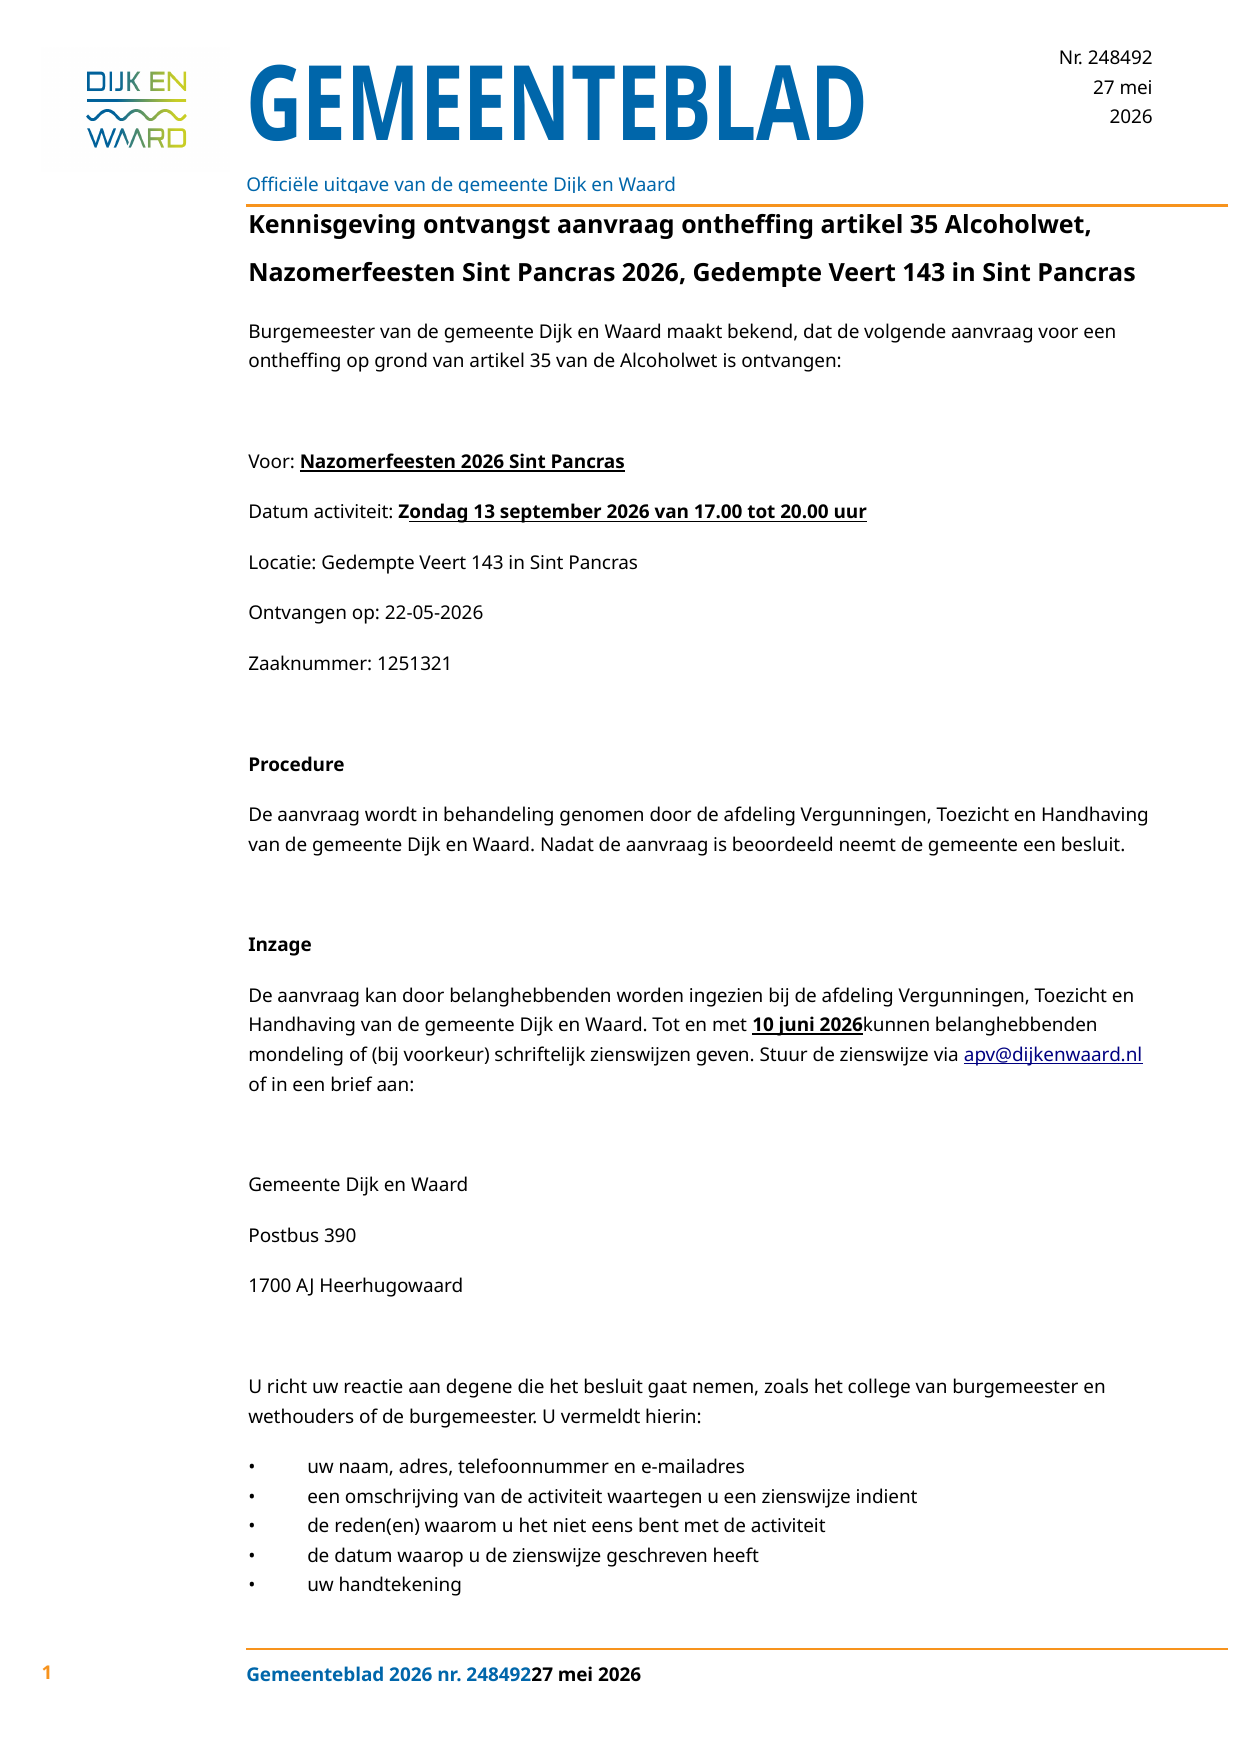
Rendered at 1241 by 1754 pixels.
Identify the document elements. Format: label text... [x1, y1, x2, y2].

text Postbus 390 [248, 1222, 1152, 1248]
text Zaaknummer: 1251321 [248, 650, 1152, 676]
text Ontvangen op: 22-05-2026 [248, 599, 1152, 625]
text 1700 AJ Heerhugowaard [248, 1272, 1152, 1298]
list een omschrijving van de activiteit waartegen u een zienswijze indient [248, 1483, 1152, 1509]
list uw naam, adres, telefoonnummer en e-mailadres [248, 1453, 1152, 1479]
text Locatie: Gedempte Veert 143 in Sint Pancras [248, 549, 1152, 575]
text Gemeente Dijk en Waard [248, 1172, 1152, 1197]
text Procedure [248, 751, 1152, 777]
list uw handtekening [248, 1572, 1152, 1597]
text De aanvraag kan door belanghebbenden worden ingezien bij de afdeling Vergunningen, Toezicht en Handhaving van de gemeente Dijk en Waard. Tot en met 10 juni 2026kunnen belanghebbenden mondeling of (bij voorkeur) schriftelijk zienswijzen geven. Stuur de zienswijze via apv@dijkenwaard.nl of in een brief aan: [248, 982, 1152, 1097]
picture [41, 47, 231, 172]
text Kennisgeving ontvangst aanvraag ontheffing artikel 35 Alcoholwet, Nazomerfeesten Sint Pancras 2026, Gedempte Veert 143 in Sint Pancras [248, 207, 1152, 288]
text Voor: Nazomerfeesten 2026 Sint Pancras [248, 448, 1152, 474]
text Datum activiteit: Zondag 13 september 2026 van 17.00 tot 20.00 uur [248, 499, 1152, 524]
list de reden(en) waarom u het niet eens bent met de activiteit [248, 1512, 1152, 1538]
list de datum waarop u de zienswijze geschreven heeft [248, 1542, 1152, 1568]
text U richt uw reactie aan degene die het besluit gaat nemen, zoals het college van burgemeester en wethouders of de burgemeester. U vermeldt hierin: [248, 1373, 1152, 1429]
text Burgemeester van de gemeente Dijk en Waard maakt bekend, dat de volgende aanvraag voor een ontheffing op grond van artikel 35 van de Alcoholwet is ontvangen: [248, 318, 1152, 373]
text Inzage [248, 932, 1152, 957]
text De aanvraag wordt in behandeling genomen door de afdeling Vergunningen, Toezicht en Handhaving van de gemeente Dijk en Waard. Nadat de aanvraag is beoordeeld neemt de gemeente een besluit. [248, 801, 1152, 857]
